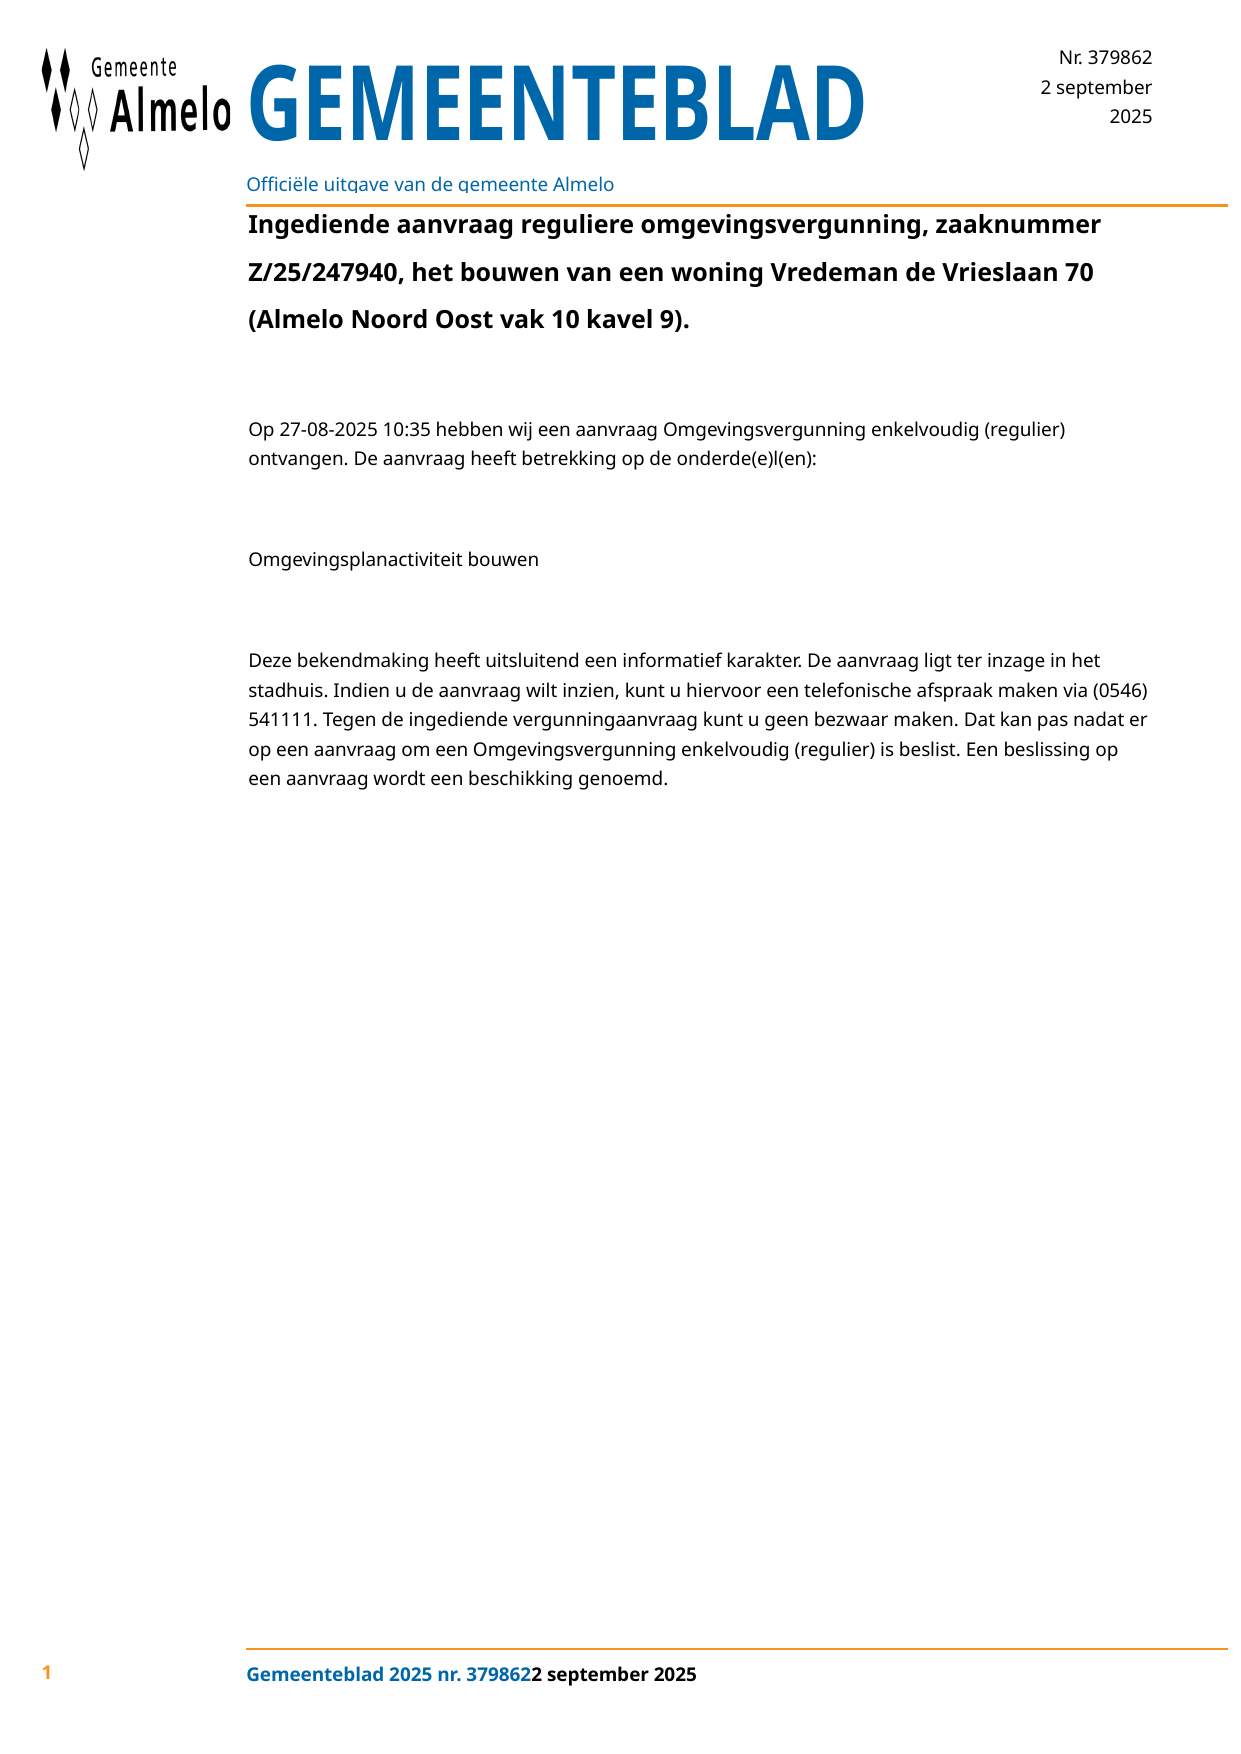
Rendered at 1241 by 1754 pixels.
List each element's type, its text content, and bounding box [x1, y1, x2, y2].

picture [41, 47, 231, 172]
text Deze bekendmaking heeft uitsluitend een informatief karakter. De aanvraag ligt ter inzage in het stadhuis. Indien u de aanvraag wilt inzien, kunt u hiervoor een telefonische afspraak maken via (0546) 541111. Tegen de ingediende vergunningaanvraag kunt u geen bezwaar maken. Dat kan pas nadat er op een aanvraag om een Omgevingsvergunning enkelvoudig (regulier) is beslist. Een beslissing op een aanvraag wordt een beschikking genoemd. [248, 647, 1152, 791]
text Op 27-08-2025 10:35 hebben wij een aanvraag Omgevingsvergunning enkelvoudig (regulier) ontvangen. De aanvraag heeft betrekking op de onderde(e)l(en): [248, 416, 1152, 471]
text Ingediende aanvraag reguliere omgevingsvergunning, zaaknummer Z/25/247940, het bouwen van een woning Vredeman de Vrieslaan 70 (Almelo Noord Oost vak 10 kavel 9). [248, 207, 1152, 336]
text Omgevingsplanactiviteit bouwen [248, 546, 1152, 572]
